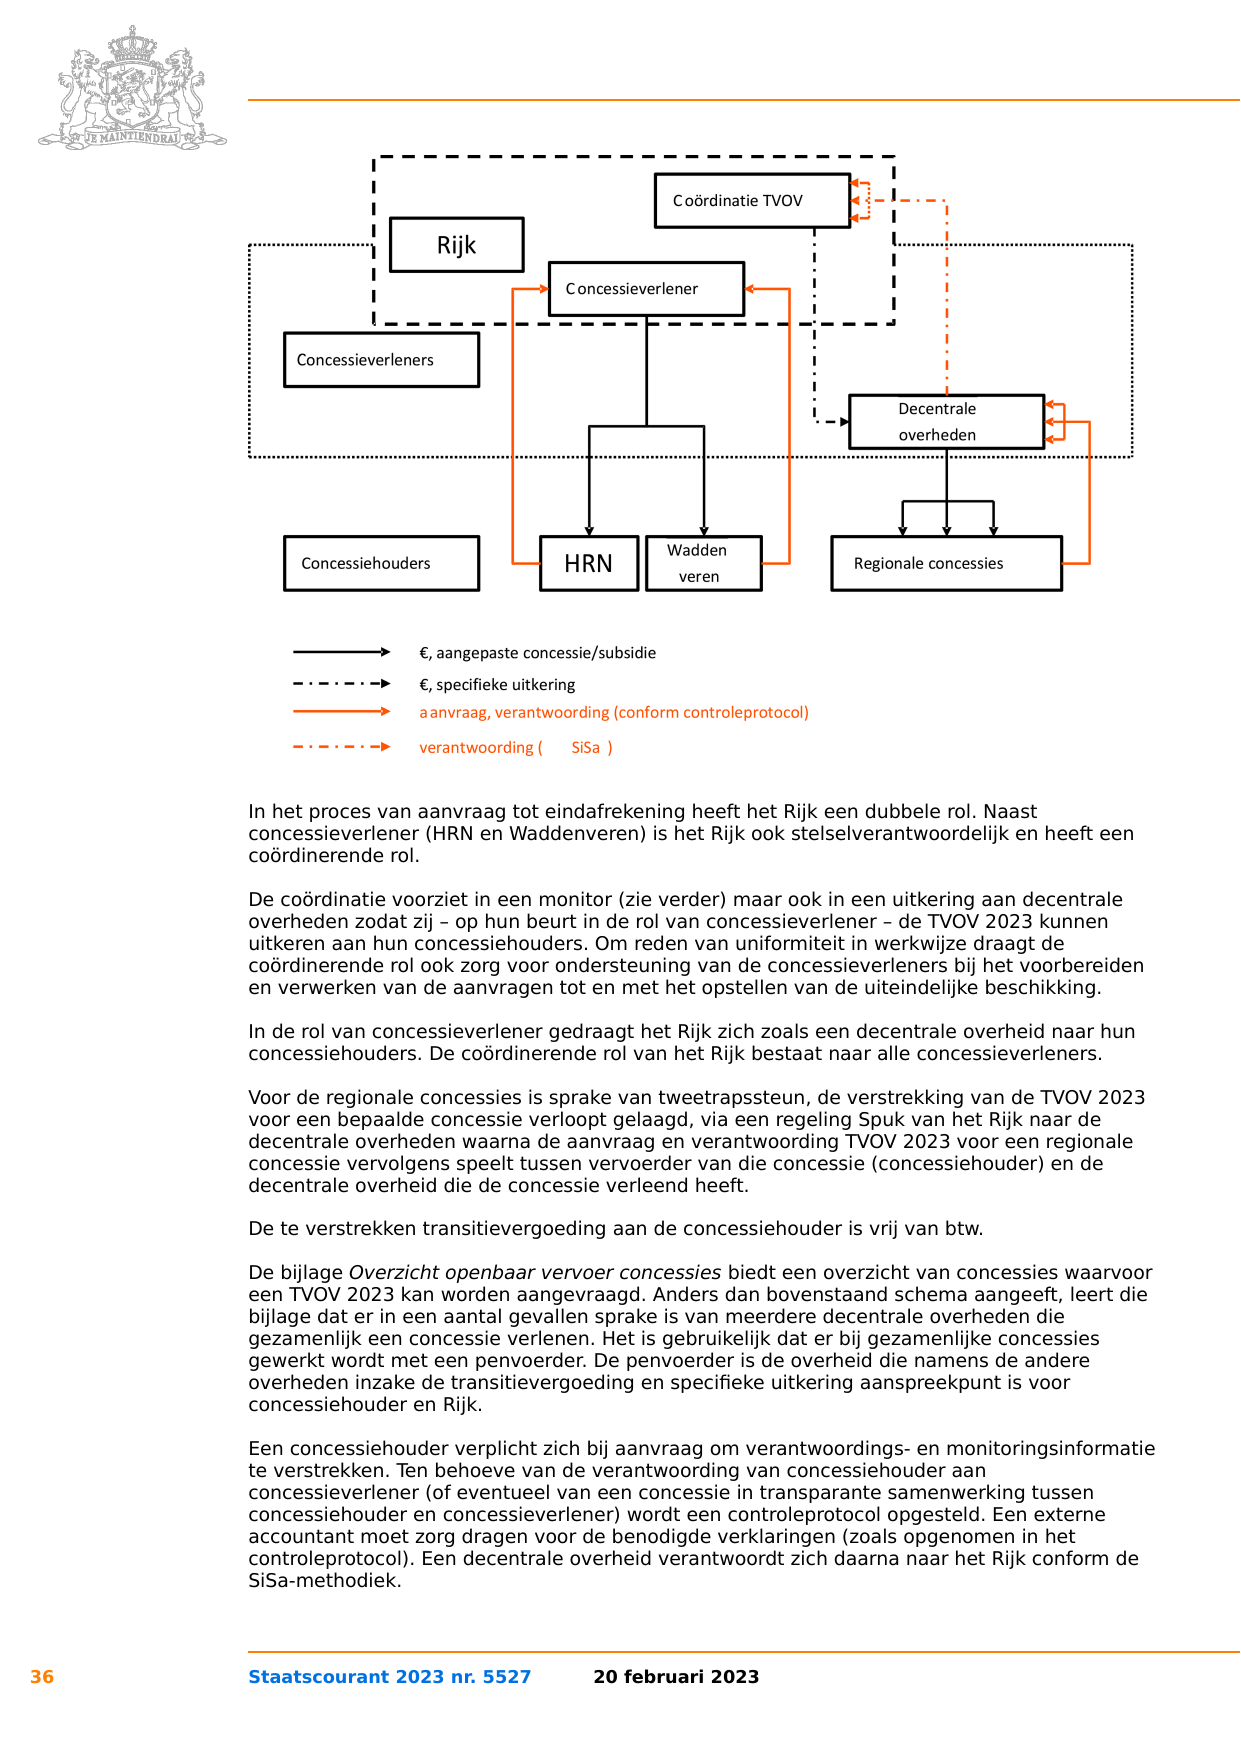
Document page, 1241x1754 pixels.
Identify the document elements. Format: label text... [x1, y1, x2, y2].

text De coördinatie voorziet in een monitor (zie verder) maar ook in een uitkering aan decentrale overheden zodat zij – op hun beurt in de rol van concessieverlener – de TVOV 2023 kunnen uitkeren aan hun concessiehouders. Om reden van uniformiteit in werkwijze draagt de coördinerende rol ook zorg voor ondersteuning van de concessieverleners bij het voorbereiden en verwerken van de aanvragen tot en met het opstellen van de uiteindelijke beschikking. [248, 889, 1163, 999]
text De bijlage Overzicht openbaar vervoer concessies biedt een overzicht van concessies waarvoor een TVOV 2023 kan worden aangevraagd. Anders dan bovenstaand schema aangeeft, leert die bijlage dat er in een aantal gevallen sprake is van meerdere decentrale overheden die gezamenlijk een concessie verlenen. Het is gebruikelijk dat er bij gezamenlijke concessies gewerkt wordt met een penvoerder. De penvoerder is de overheid die namens de andere overheden inzake de transitievergoeding en specifieke uitkering aanspreekpunt is voor concessiehouder en Rijk. [248, 1262, 1163, 1416]
picture [248, 155, 1134, 758]
text Een concessiehouder verplicht zich bij aanvraag om verantwoordings- en monitoringsinformatie te verstrekken. Ten behoeve van de verantwoording van concessiehouder aan concessieverlener (of eventueel van een concessie in transparante samenwerking tussen concessiehouder en concessieverlener) wordt een controleprotocol opgesteld. Een externe accountant moet zorg dragen voor de benodigde verklaringen (zoals opgenomen in het controleprotocol). Een decentrale overheid verantwoordt zich daarna naar het Rijk conform de SiSa-methodiek. [248, 1438, 1163, 1592]
text In de rol van concessieverlener gedraagt het Rijk zich zoals een decentrale overheid naar hun concessiehouders. De coördinerende rol van het Rijk bestaat naar alle concessieverleners. [248, 1021, 1163, 1065]
text In het proces van aanvraag tot eindafrekening heeft het Rijk een dubbele rol. Naast concessieverlener (HRN en Waddenveren) is het Rijk ook stelselverantwoordelijk en heeft een coördinerende rol. [248, 801, 1163, 867]
picture [38, 25, 227, 150]
text Voor de regionale concessies is sprake van tweetrapssteun, de verstrekking van de TVOV 2023 voor een bepaalde concessie verloopt gelaagd, via een regeling Spuk van het Rijk naar de decentrale overheden waarna de aanvraag en verantwoording TVOV 2023 voor een regionale concessie vervolgens speelt tussen vervoerder van die concessie (concessiehouder) en de decentrale overheid die de concessie verleend heeft. [248, 1087, 1163, 1196]
text De te verstrekken transitievergoeding aan de concessiehouder is vrij van btw. [248, 1218, 1163, 1240]
